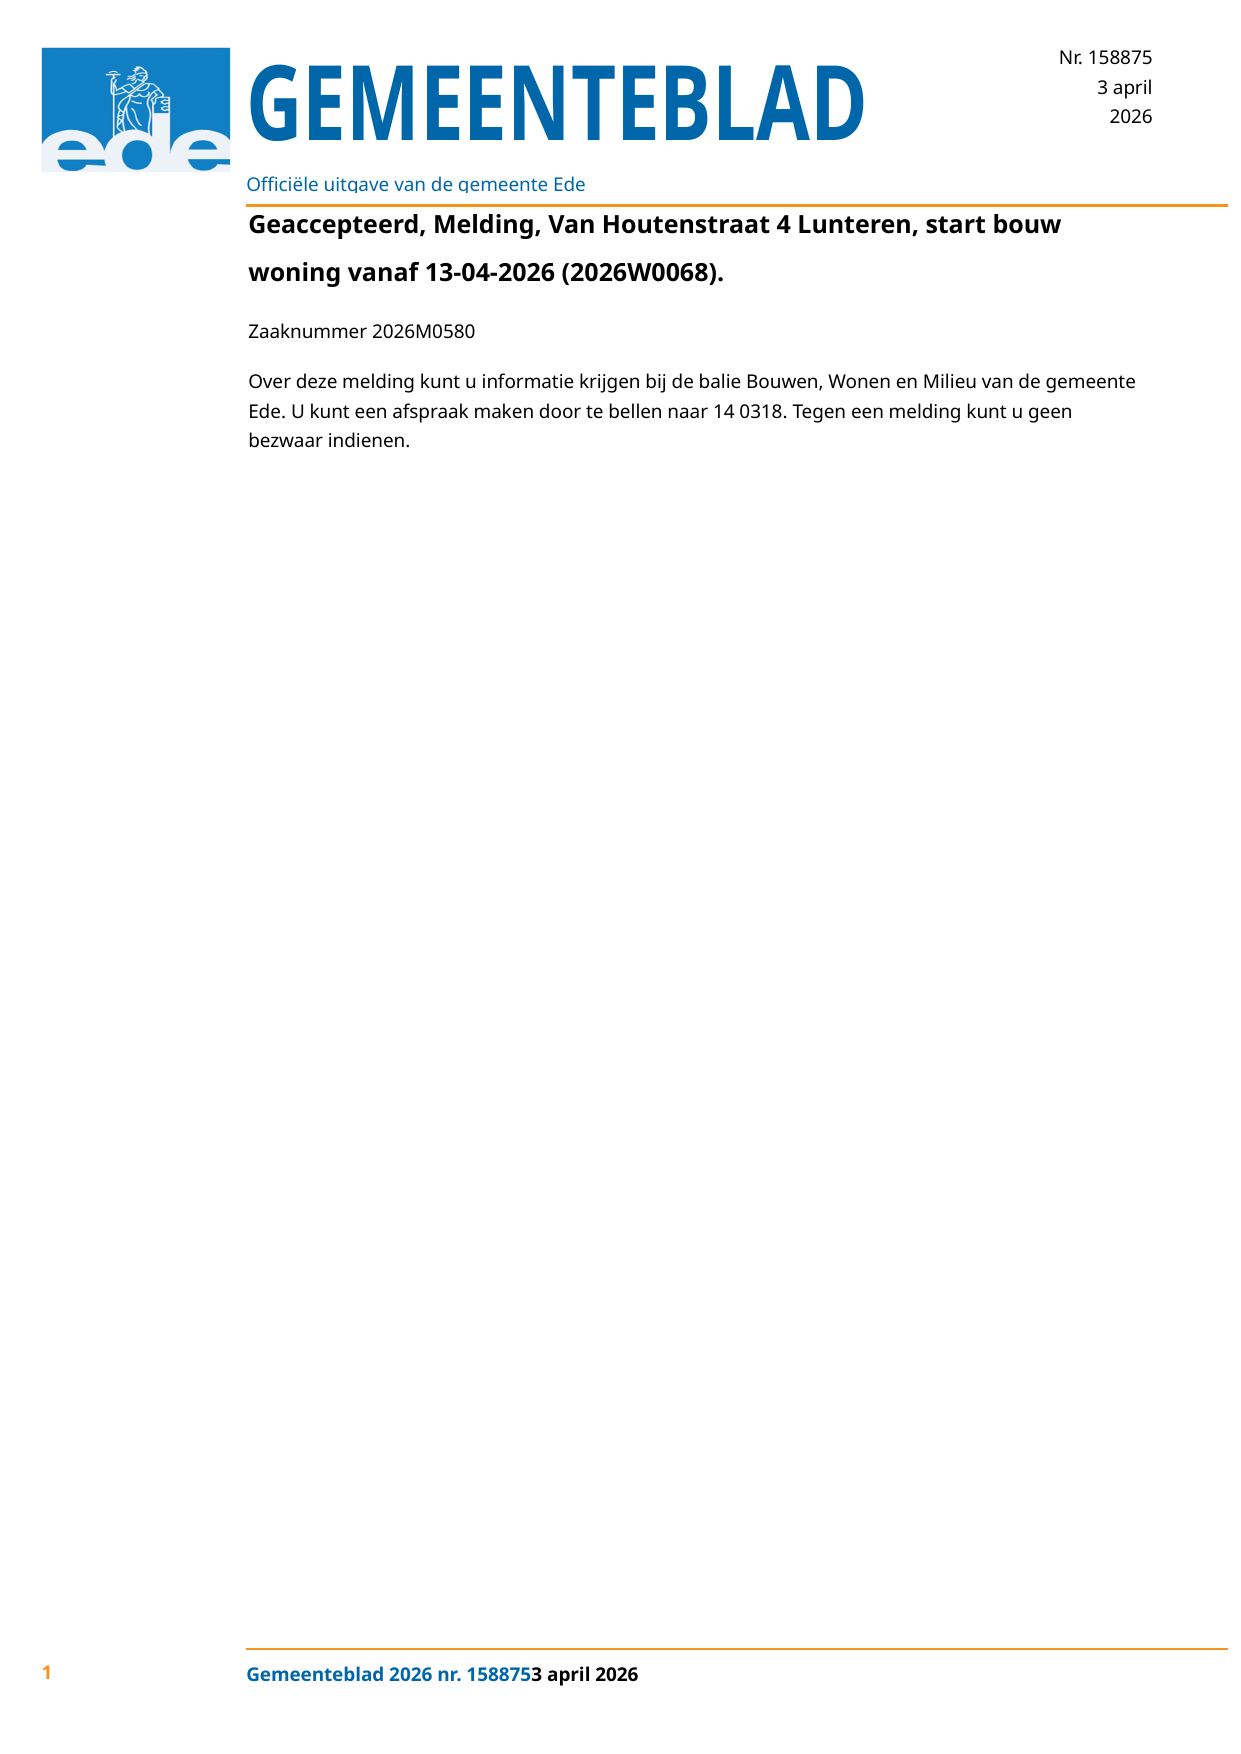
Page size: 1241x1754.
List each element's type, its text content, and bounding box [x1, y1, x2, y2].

picture [41, 47, 231, 172]
text Zaaknummer 2026M0580 [248, 318, 1152, 344]
text Geaccepteerd, Melding, Van Houtenstraat 4 Lunteren, start bouw woning vanaf 13-04-2026 (2026W0068). [248, 207, 1152, 288]
text Over deze melding kunt u informatie krijgen bij de balie Bouwen, Wonen en Milieu van de gemeente Ede. U kunt een afspraak maken door te bellen naar 14 0318. Tegen een melding kunt u geen bezwaar indienen. [248, 368, 1152, 453]
